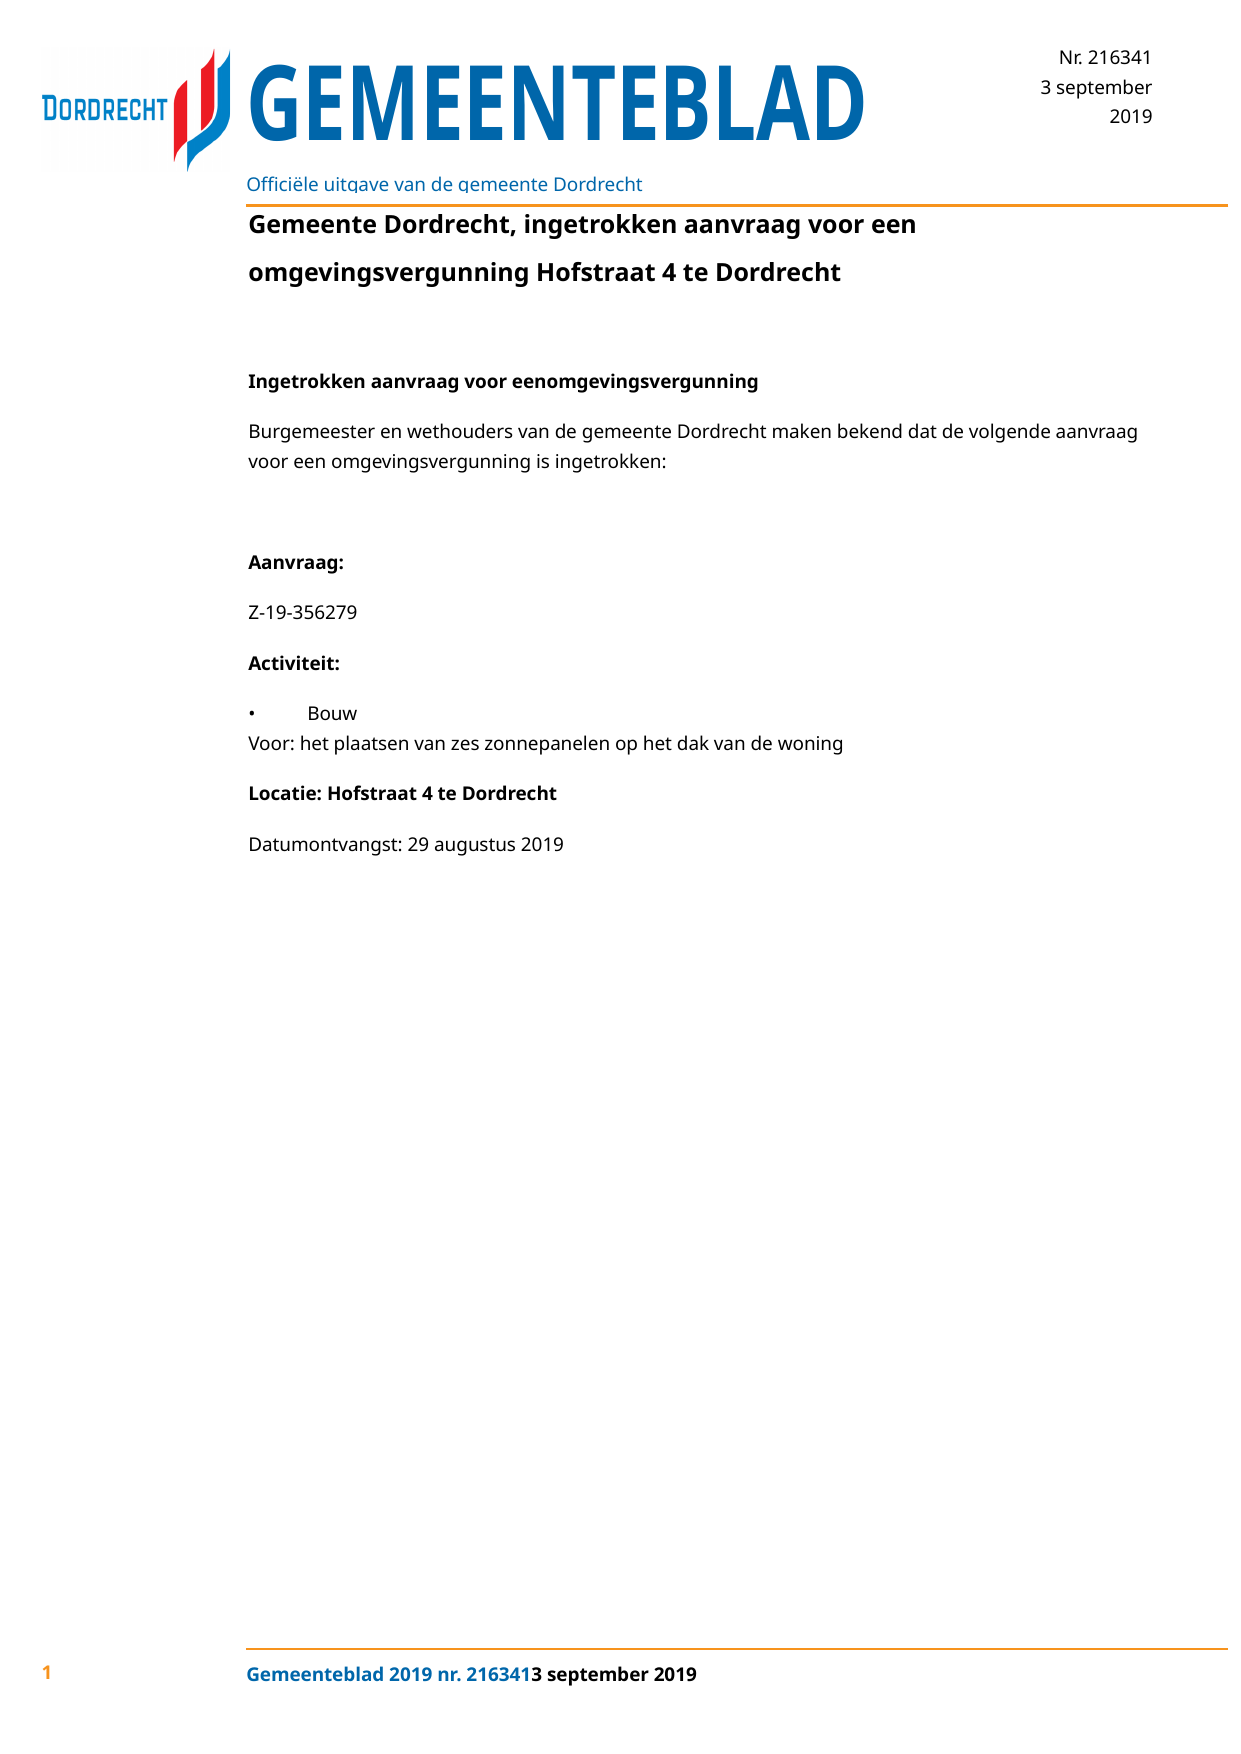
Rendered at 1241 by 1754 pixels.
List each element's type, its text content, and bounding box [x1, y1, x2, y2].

picture [41, 47, 231, 172]
text Z-19-356279 [248, 599, 1152, 625]
text Aanvraag: [248, 549, 1152, 575]
text Locatie: Hofstraat 4 te Dordrecht [248, 780, 1152, 806]
text Ingetrokken aanvraag voor eenomgevingsvergunning [248, 368, 1152, 394]
list Bouw [248, 700, 1152, 726]
text Gemeente Dordrecht, ingetrokken aanvraag voor een omgevingsvergunning Hofstraat 4 te Dordrecht [248, 207, 1152, 288]
text Voor: het plaatsen van zes zonnepanelen op het dak van de woning [248, 730, 1152, 756]
text Burgemeester en wethouders van de gemeente Dordrecht maken bekend dat de volgende aanvraag voor een omgevingsvergunning is ingetrokken: [248, 419, 1152, 474]
text Activiteit: [248, 650, 1152, 676]
text Datumontvangst: 29 augustus 2019 [248, 831, 1152, 857]
